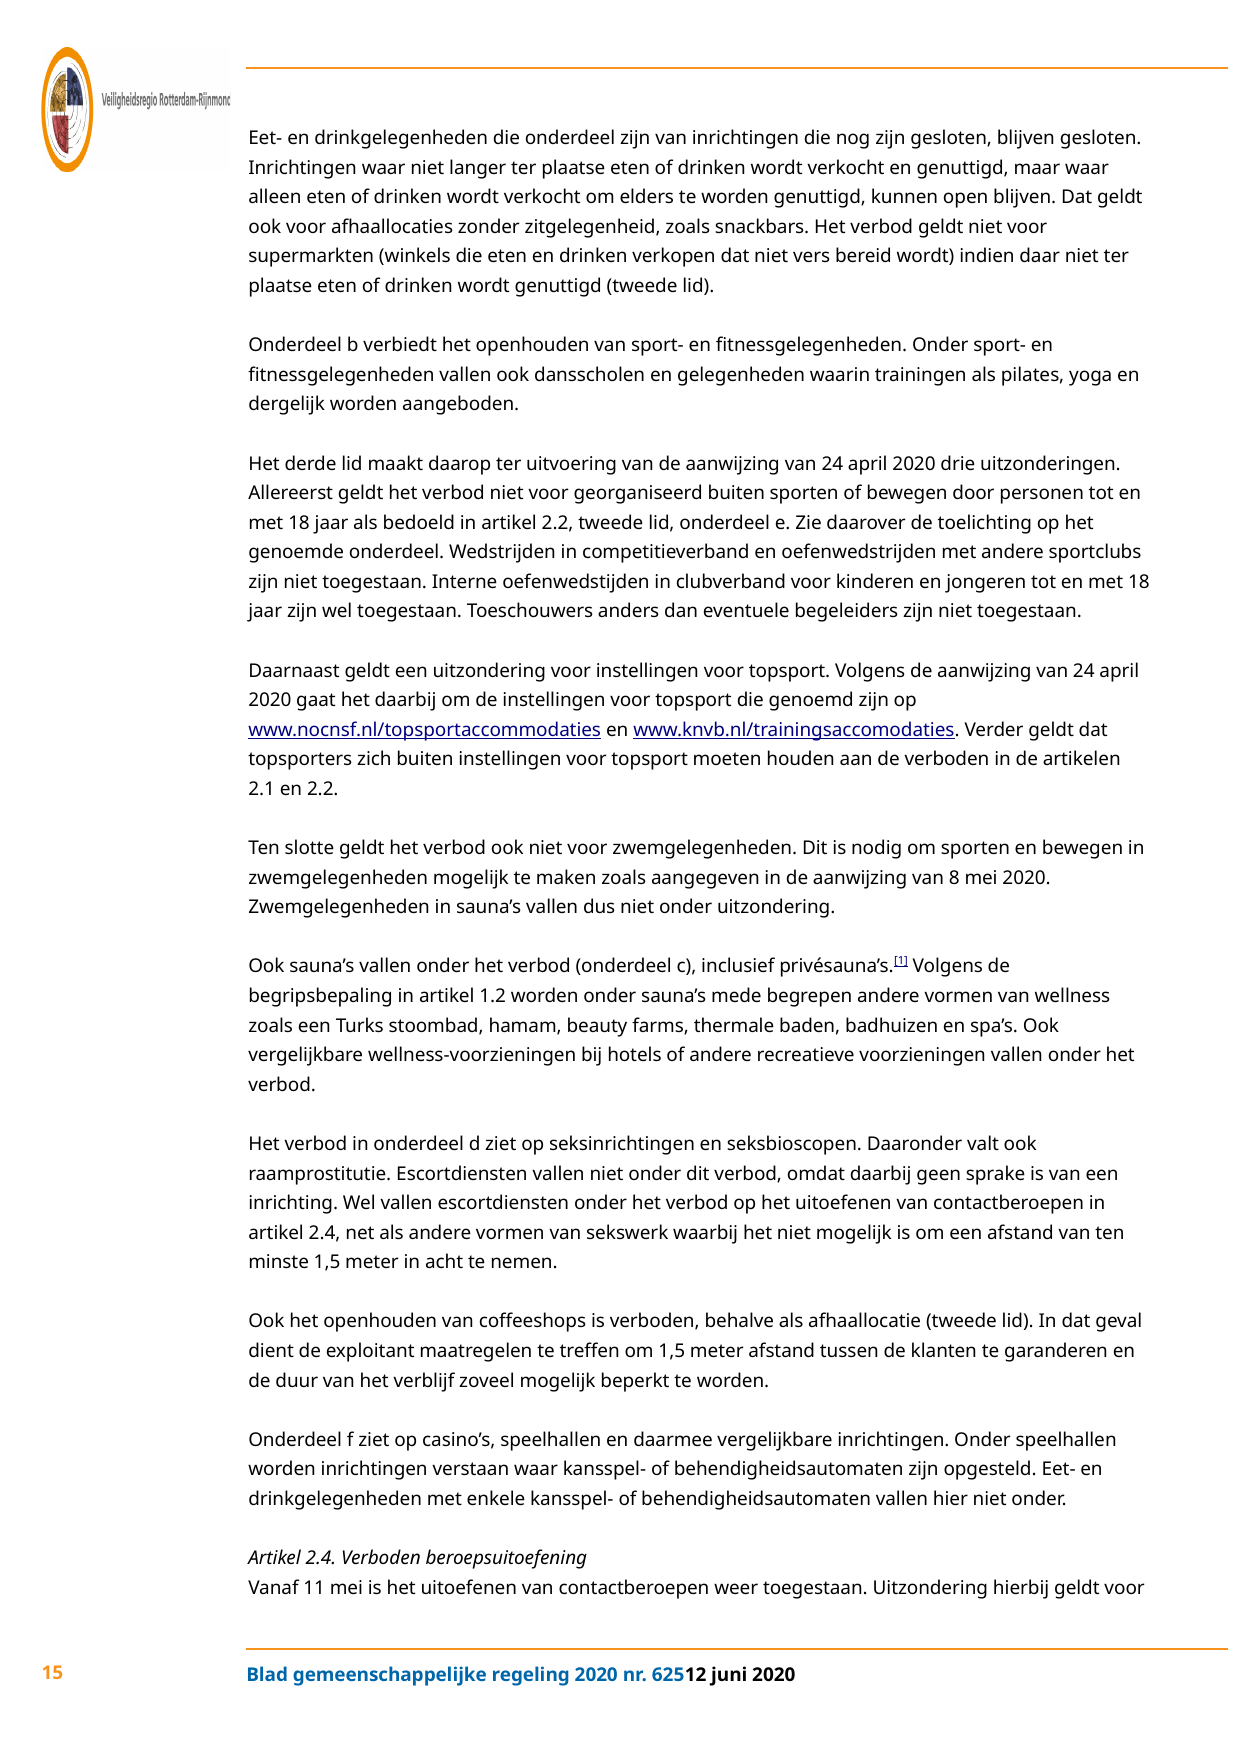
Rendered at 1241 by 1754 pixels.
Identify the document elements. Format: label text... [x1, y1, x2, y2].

picture [41, 47, 231, 172]
text Het verbod in onderdeel d ziet op seksinrichtingen en seksbioscopen. Daaronder valt ook raamprostitutie. Escortdiensten vallen niet onder dit verbod, omdat daarbij geen sprake is van een inrichting. Wel vallen escortdiensten onder het verbod op het uitoefenen van contactberoepen in artikel 2.4, net als andere vormen van sekswerk waarbij het niet mogelijk is om een afstand van ten minste 1,5 meter in acht te nemen. [248, 1130, 1152, 1274]
text Vanaf 11 mei is het uitoefenen van contactberoepen weer toegestaan. Uitzondering hierbij geldt voor [248, 1574, 1152, 1600]
text Onderdeel b verbiedt het openhouden van sport- en fitnessgelegenheden. Onder sport- en fitnessgelegenheden vallen ook dansscholen en gelegenheden waarin trainingen als pilates, yoga en dergelijk worden aangeboden. [248, 331, 1152, 416]
text Ten slotte geldt het verbod ook niet voor zwemgelegenheden. Dit is nodig om sporten en bewegen in zwemgelegenheden mogelijk te maken zoals aangegeven in de aanwijzing van 8 mei 2020. Zwemgelegenheden in sauna’s vallen dus niet onder uitzondering. [248, 834, 1152, 919]
text Ook sauna’s vallen onder het verbod (onderdeel c), inclusief privésauna’s.[1] Volgens de begripsbepaling in artikel 1.2 worden onder sauna’s mede begrepen andere vormen van wellness zoals een Turks stoombad, hamam, beauty farms, thermale baden, badhuizen en spa’s. Ook vergelijkbare wellness-voorzieningen bij hotels of andere recreatieve voorzieningen vallen onder het verbod. [248, 953, 1152, 1097]
text Artikel 2.4. Verboden beroepsuitoefening [248, 1544, 1152, 1570]
text Eet- en drinkgelegenheden die onderdeel zijn van inrichtingen die nog zijn gesloten, blijven gesloten. Inrichtingen waar niet langer ter plaatse eten of drinken wordt verkocht en genuttigd, maar waar alleen eten of drinken wordt verkocht om elders te worden genuttigd, kunnen open blijven. Dat geldt ook voor afhaallocaties zonder zitgelegenheid, zoals snackbars. Het verbod geldt niet voor supermarkten (winkels die eten en drinken verkopen dat niet vers bereid wordt) indien daar niet ter plaatse eten of drinken wordt genuttigd (tweede lid). [248, 124, 1152, 298]
text Ook het openhouden van coffeeshops is verboden, behalve als afhaallocatie (tweede lid). In dat geval dient de exploitant maatregelen te treffen om 1,5 meter afstand tussen de klanten te garanderen en de duur van het verblijf zoveel mogelijk beperkt te worden. [248, 1308, 1152, 1393]
text Onderdeel f ziet op casino’s, speelhallen en daarmee vergelijkbare inrichtingen. Onder speelhallen worden inrichtingen verstaan waar kansspel- of behendigheidsautomaten zijn opgesteld. Eet- en drinkgelegenheden met enkele kansspel- of behendigheidsautomaten vallen hier niet onder. [248, 1426, 1152, 1511]
text Daarnaast geldt een uitzondering voor instellingen voor topsport. Volgens de aanwijzing van 24 april 2020 gaat het daarbij om de instellingen voor topsport die genoemd zijn op www.nocnsf.nl/topsportaccommodaties en www.knvb.nl/trainingsaccomodaties. Verder geldt dat topsporters zich buiten instellingen voor topsport moeten houden aan de verboden in de artikelen 2.1 en 2.2. [248, 657, 1152, 801]
text Het derde lid maakt daarop ter uitvoering van de aanwijzing van 24 april 2020 drie uitzonderingen. Allereerst geldt het verbod niet voor georganiseerd buiten sporten of bewegen door personen tot en met 18 jaar als bedoeld in artikel 2.2, tweede lid, onderdeel e. Zie daarover de toelichting op het genoemde onderdeel. Wedstrijden in competitieverband en oefenwedstrijden met andere sportclubs zijn niet toegestaan. Interne oefenwedstijden in clubverband voor kinderen en jongeren tot en met 18 jaar zijn wel toegestaan. Toeschouwers anders dan eventuele begeleiders zijn niet toegestaan. [248, 450, 1152, 623]
